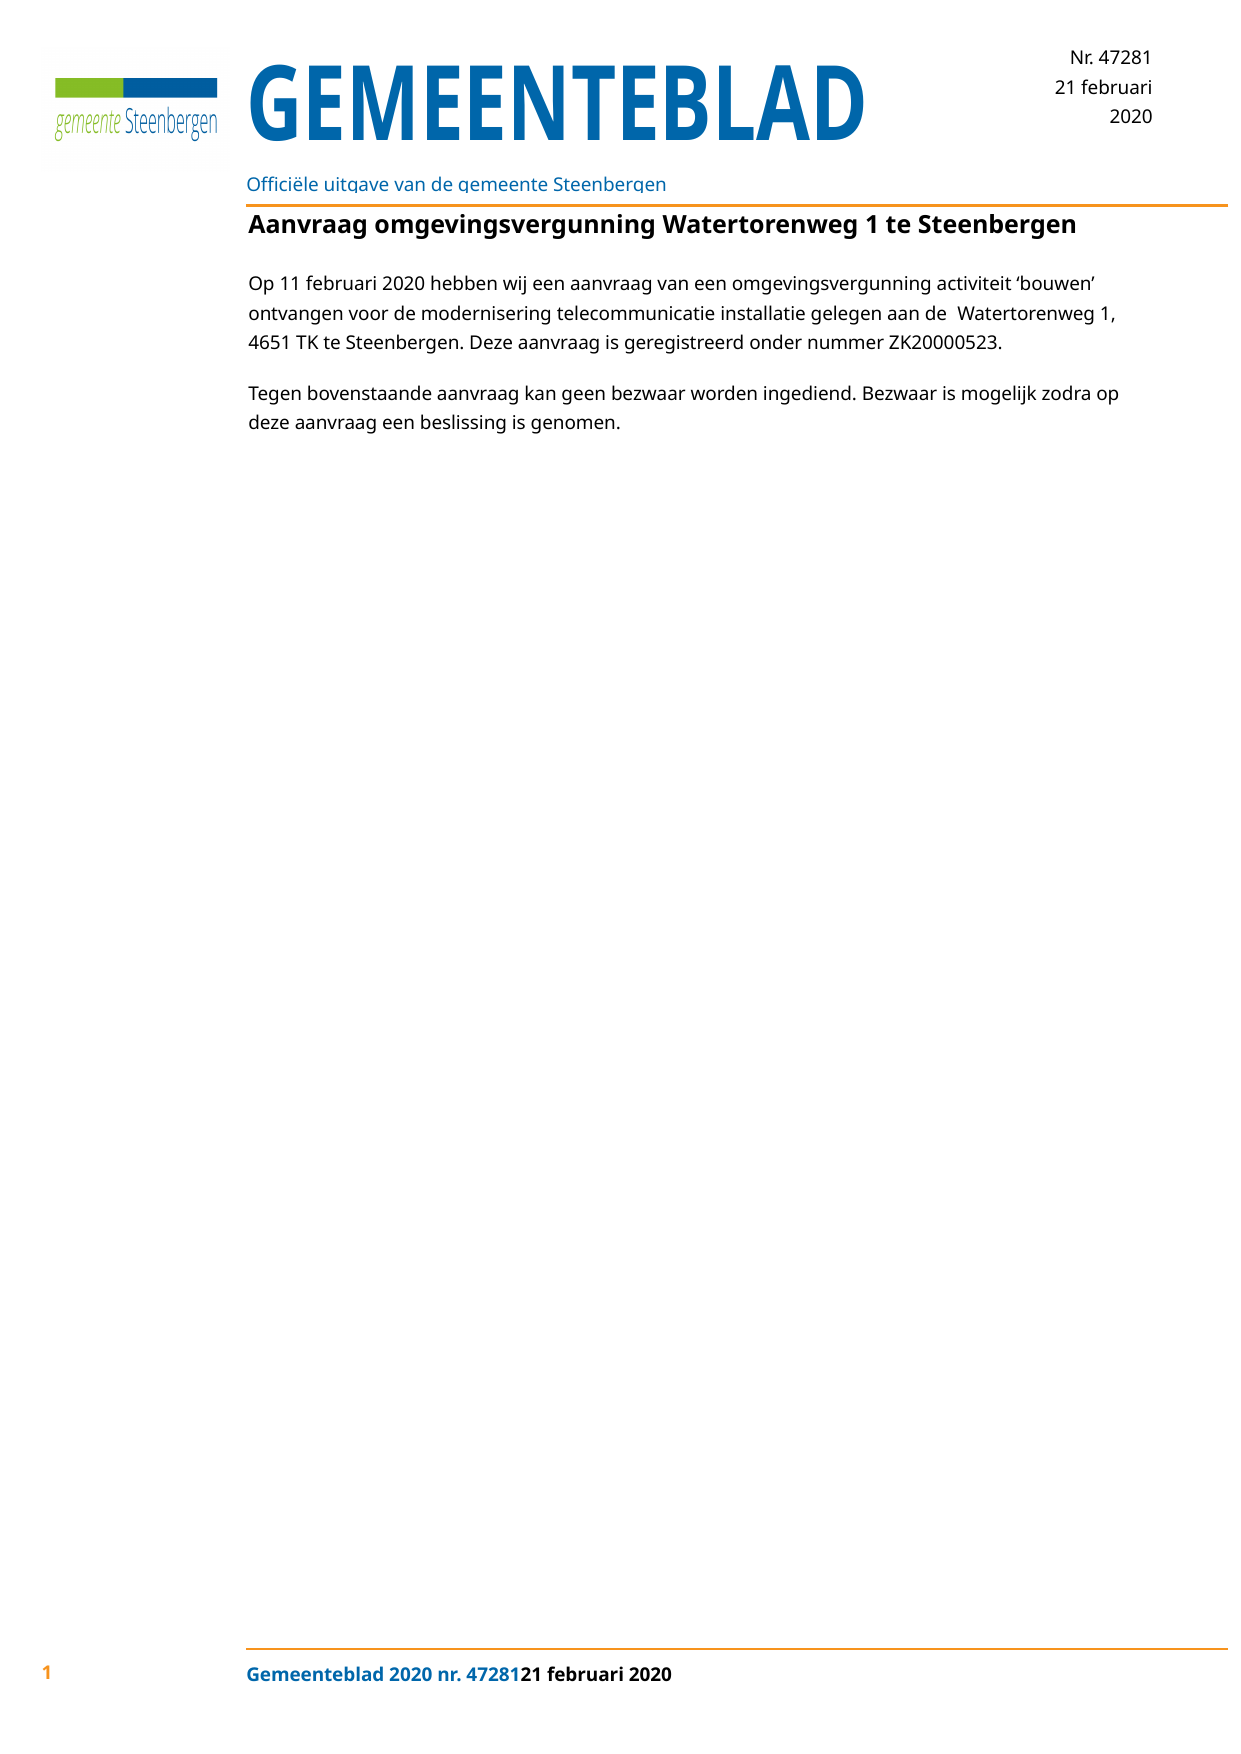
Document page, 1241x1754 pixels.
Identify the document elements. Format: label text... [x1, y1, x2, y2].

picture [41, 47, 231, 172]
text Tegen bovenstaande aanvraag kan geen bezwaar worden ingediend. Bezwaar is mogelijk zodra op deze aanvraag een beslissing is genomen. [248, 380, 1152, 435]
text Aanvraag omgevingsvergunning Watertorenweg 1 te Steenbergen [248, 207, 1152, 241]
text Op 11 februari 2020 hebben wij een aanvraag van een omgevingsvergunning activiteit ‘bouwen’ ontvangen voor de modernisering telecommunicatie installatie gelegen aan de Watertorenweg 1, 4651 TK te Steenbergen. Deze aanvraag is geregistreerd onder nummer ZK20000523. [248, 270, 1152, 355]
